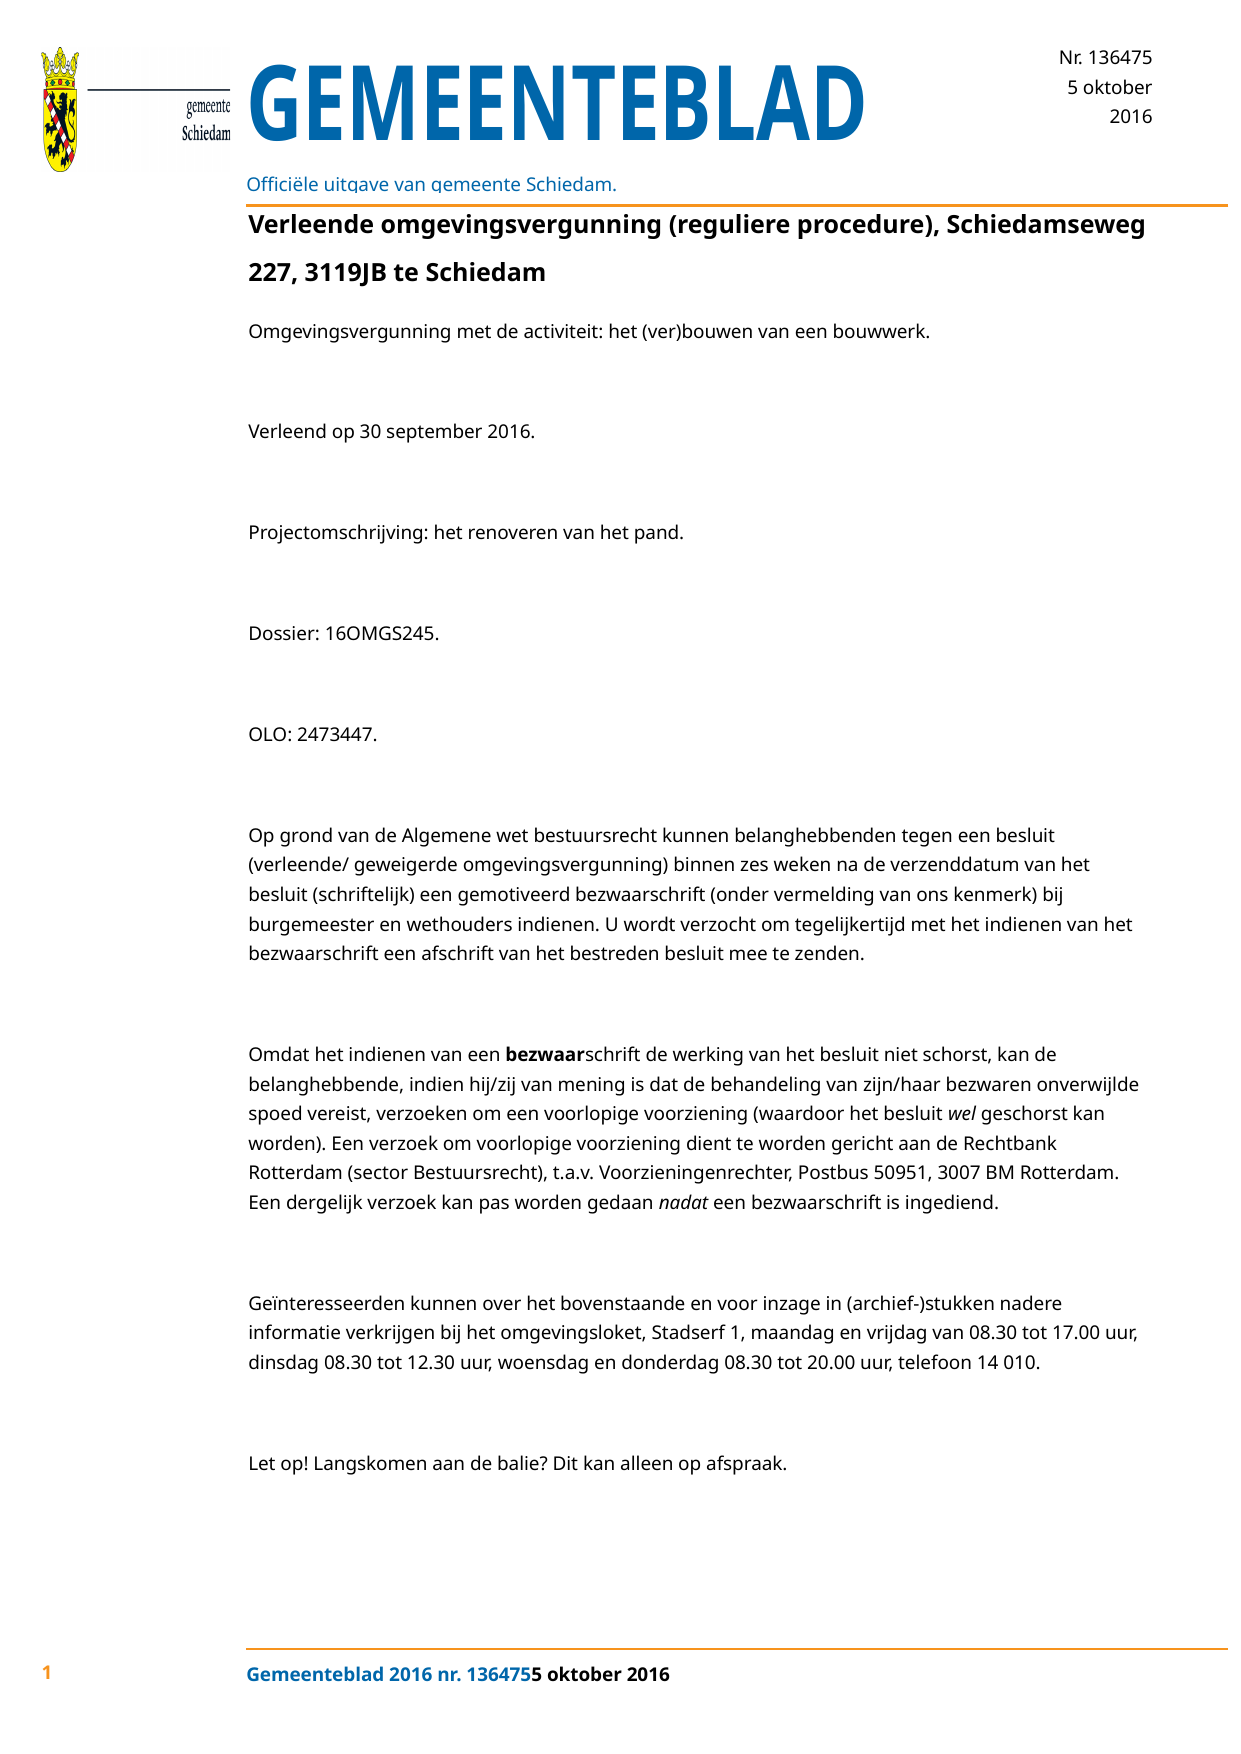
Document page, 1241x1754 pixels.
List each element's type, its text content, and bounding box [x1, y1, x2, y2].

text Geïnteresseerden kunnen over het bovenstaande en voor inzage in (archief-)stukken nadere informatie verkrijgen bij het omgevingsloket, Stadserf 1, maandag en vrijdag van 08.30 tot 17.00 uur, dinsdag 08.30 tot 12.30 uur, woensdag en donderdag 08.30 tot 20.00 uur, telefoon 14 010. [248, 1290, 1152, 1375]
picture [41, 47, 231, 172]
text Omgevingsvergunning met de activiteit: het (ver)bouwen van een bouwwerk. [248, 318, 1152, 344]
text Verleend op 30 september 2016. [248, 419, 1152, 444]
text Op grond van de Algemene wet bestuursrecht kunnen belanghebbenden tegen een besluit (verleende/ geweigerde omgevingsvergunning) binnen zes weken na de verzenddatum van het besluit (schriftelijk) een gemotiveerd bezwaarschrift (onder vermelding van ons kenmerk) bij burgemeester en wethouders indienen. U wordt verzocht om tegelijkertijd met het indienen van het bezwaarschrift een afschrift van het bestreden besluit mee te zenden. [248, 822, 1152, 966]
text Verleende omgevingsvergunning (reguliere procedure), Schiedamseweg 227, 3119JB te Schiedam [248, 207, 1152, 288]
text Omdat het indienen van een bezwaarschrift de werking van het besluit niet schorst, kan de belanghebbende, indien hij/zij van mening is dat de behandeling van zijn/haar bezwaren onverwijlde spoed vereist, verzoeken om een voorlopige voorziening (waardoor het besluit wel geschorst kan worden). Een verzoek om voorlopige voorziening dient te worden gericht aan de Rechtbank Rotterdam (sector Bestuursrecht), t.a.v. Voorzieningenrechter, Postbus 50951, 3007 BM Rotterdam. Een dergelijk verzoek kan pas worden gedaan nadat een bezwaarschrift is ingediend. [248, 1041, 1152, 1215]
text Projectomschrijving: het renoveren van het pand. [248, 519, 1152, 545]
text OLO: 2473447. [248, 721, 1152, 747]
text Let op! Langskomen aan de balie? Dit kan alleen op afspraak. [248, 1450, 1152, 1476]
text Dossier: 16OMGS245. [248, 620, 1152, 646]
